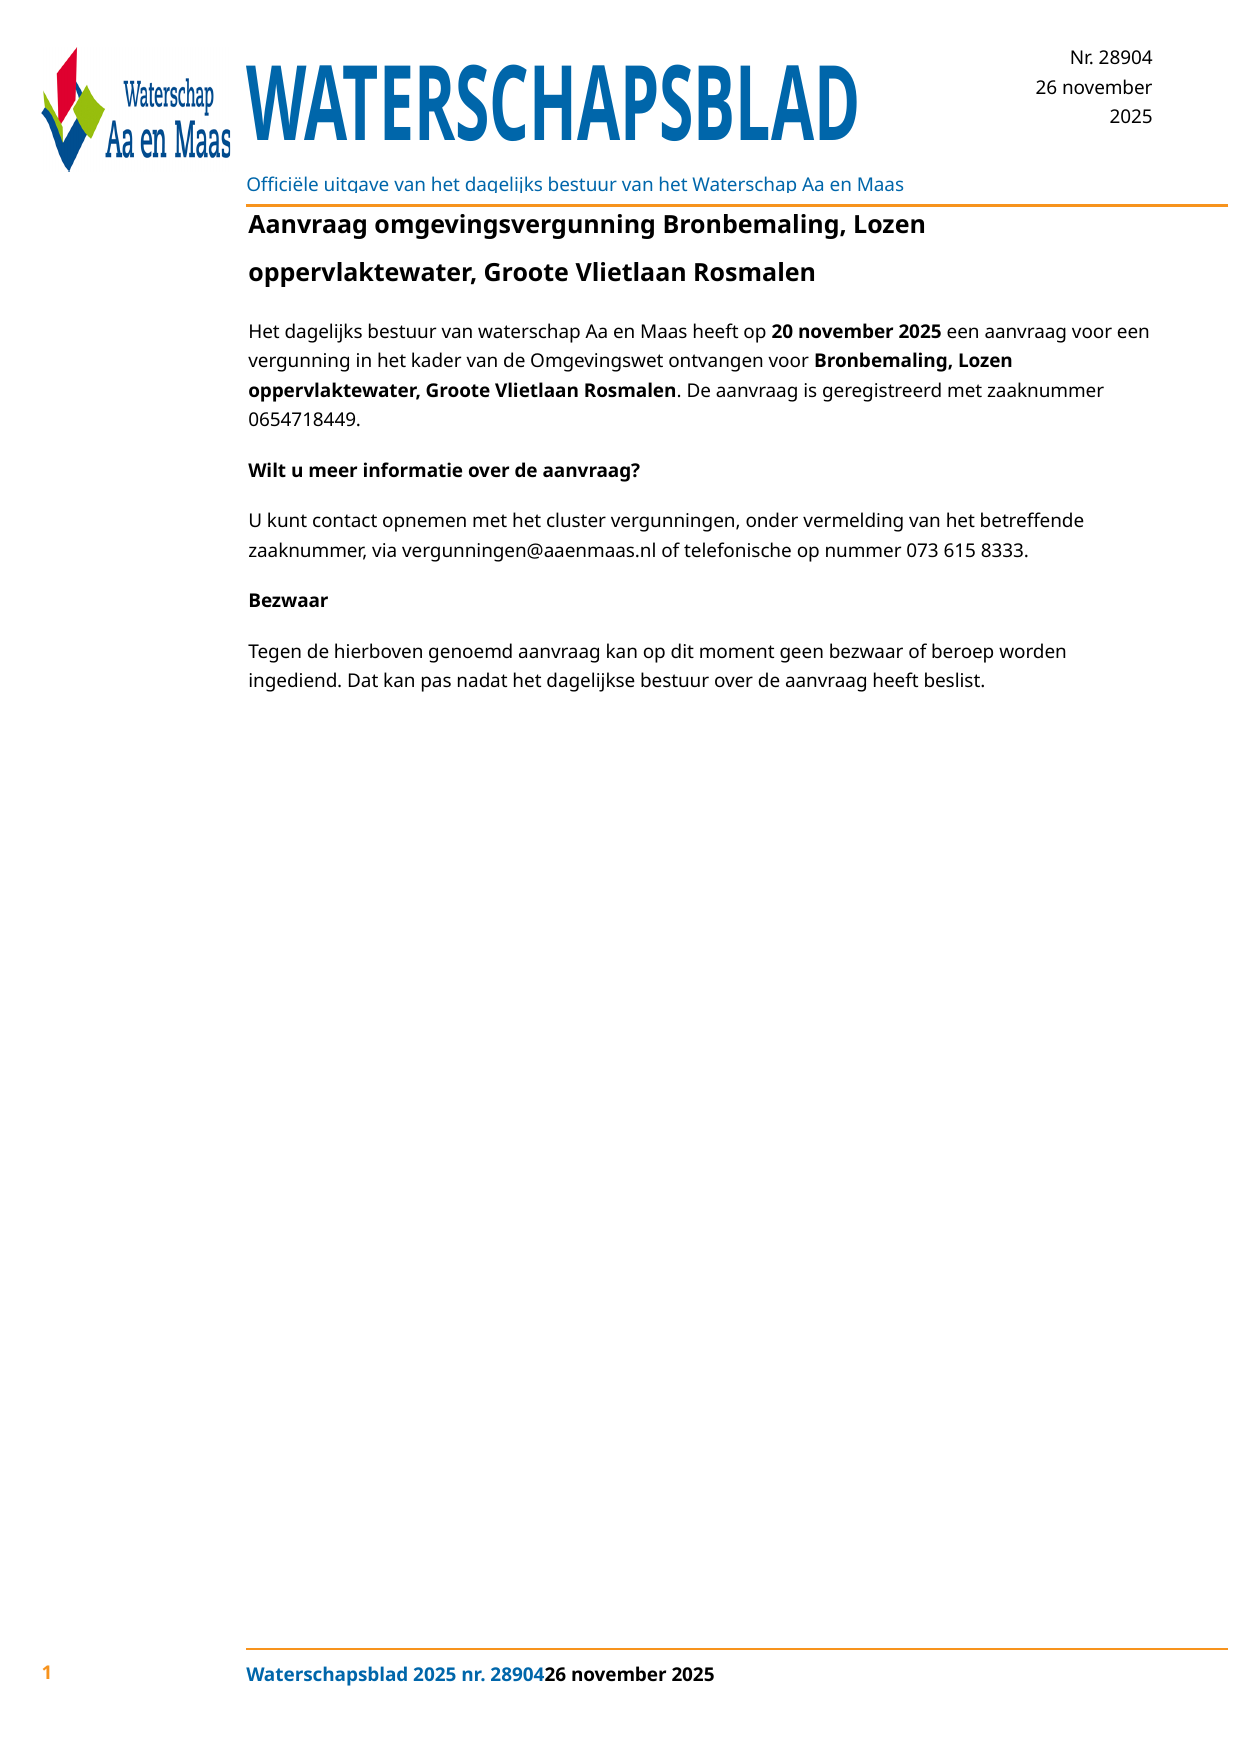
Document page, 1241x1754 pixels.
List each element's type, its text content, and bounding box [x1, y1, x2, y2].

text Bezwaar [248, 587, 1152, 613]
text Tegen de hierboven genoemd aanvraag kan op dit moment geen bezwaar of beroep worden ingediend. Dat kan pas nadat het dagelijkse bestuur over de aanvraag heeft beslist. [248, 638, 1152, 693]
picture [41, 47, 231, 172]
text Wilt u meer informatie over de aanvraag? [248, 457, 1152, 483]
text Aanvraag omgevingsvergunning Bronbemaling, Lozen oppervlaktewater, Groote Vlietlaan Rosmalen [248, 207, 1152, 288]
text Het dagelijks bestuur van waterschap Aa en Maas heeft op 20 november 2025 een aanvraag voor een vergunning in het kader van de Omgevingswet ontvangen voor Bronbemaling, Lozen oppervlaktewater, Groote Vlietlaan Rosmalen. De aanvraag is geregistreerd met zaaknummer 0654718449. [248, 318, 1152, 432]
text U kunt contact opnemen met het cluster vergunningen, onder vermelding van het betreffende zaaknummer, via vergunningen@aaenmaas.nl of telefonische op nummer 073 615 8333. [248, 507, 1152, 563]
